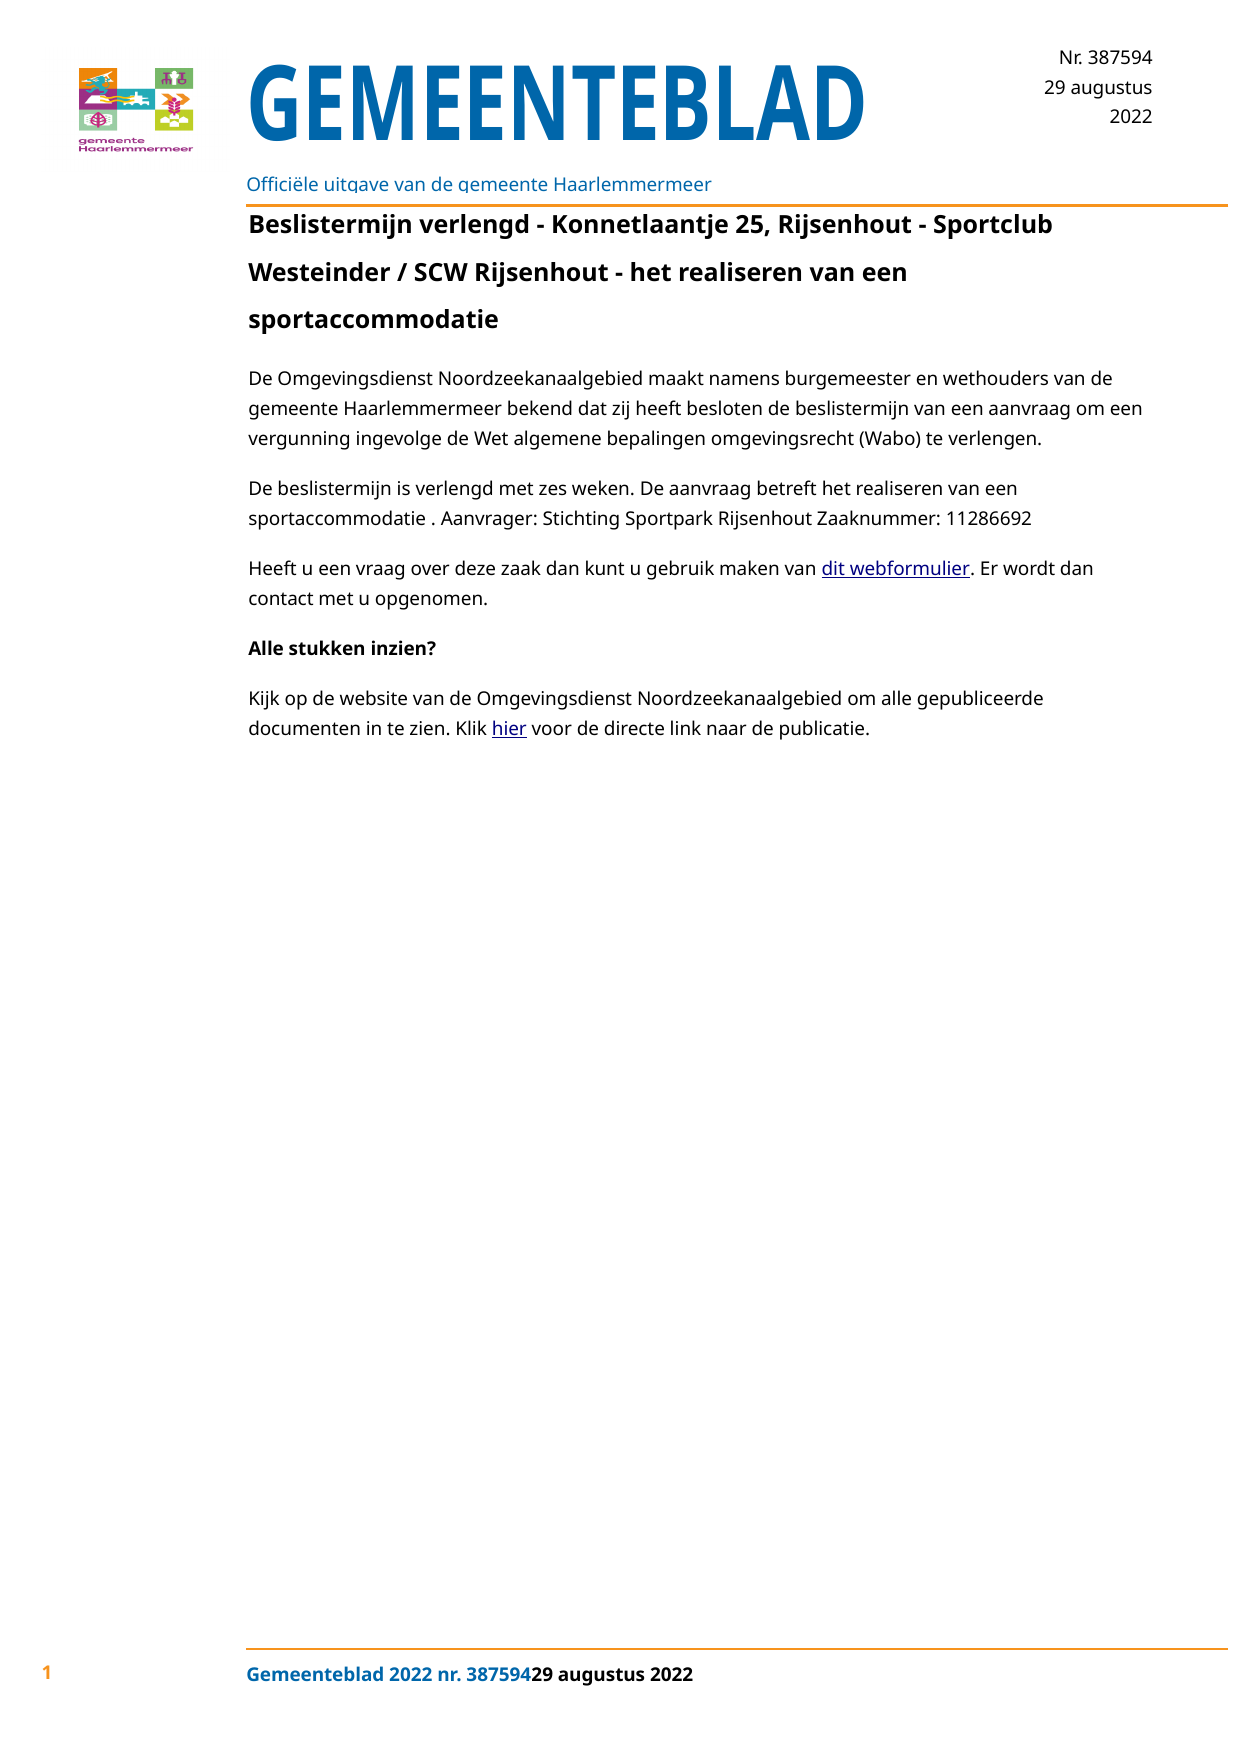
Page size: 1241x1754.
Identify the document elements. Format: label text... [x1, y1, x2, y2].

text Heeft u een vraag over deze zaak dan kunt u gebruik maken van dit webformulier. Er wordt dan contact met u opgenomen. [248, 555, 1152, 610]
text Beslistermijn verlengd - Konnetlaantje 25, Rijsenhout - Sportclub Westeinder / SCW Rijsenhout - het realiseren van een sportaccommodatie [248, 207, 1152, 336]
picture [41, 47, 231, 172]
text De Omgevingsdienst Noordzeekanaalgebied maakt namens burgemeester en wethouders van de gemeente Haarlemmermeer bekend dat zij heeft besloten de beslistermijn van een aanvraag om een vergunning ingevolge de Wet algemene bepalingen omgevingsrecht (Wabo) te verlengen. [248, 366, 1152, 450]
text Alle stukken inzien? [248, 635, 1152, 661]
text De beslistermijn is verlengd met zes weken. De aanvraag betreft het realiseren van een sportaccommodatie . Aanvrager: Stichting Sportpark Rijsenhout Zaaknummer: 11286692 [248, 475, 1152, 530]
text Kijk op de website van de Omgevingsdienst Noordzeekanaalgebied om alle gepubliceerde documenten in te zien. Klik hier voor de directe link naar de publicatie. [248, 686, 1152, 741]
